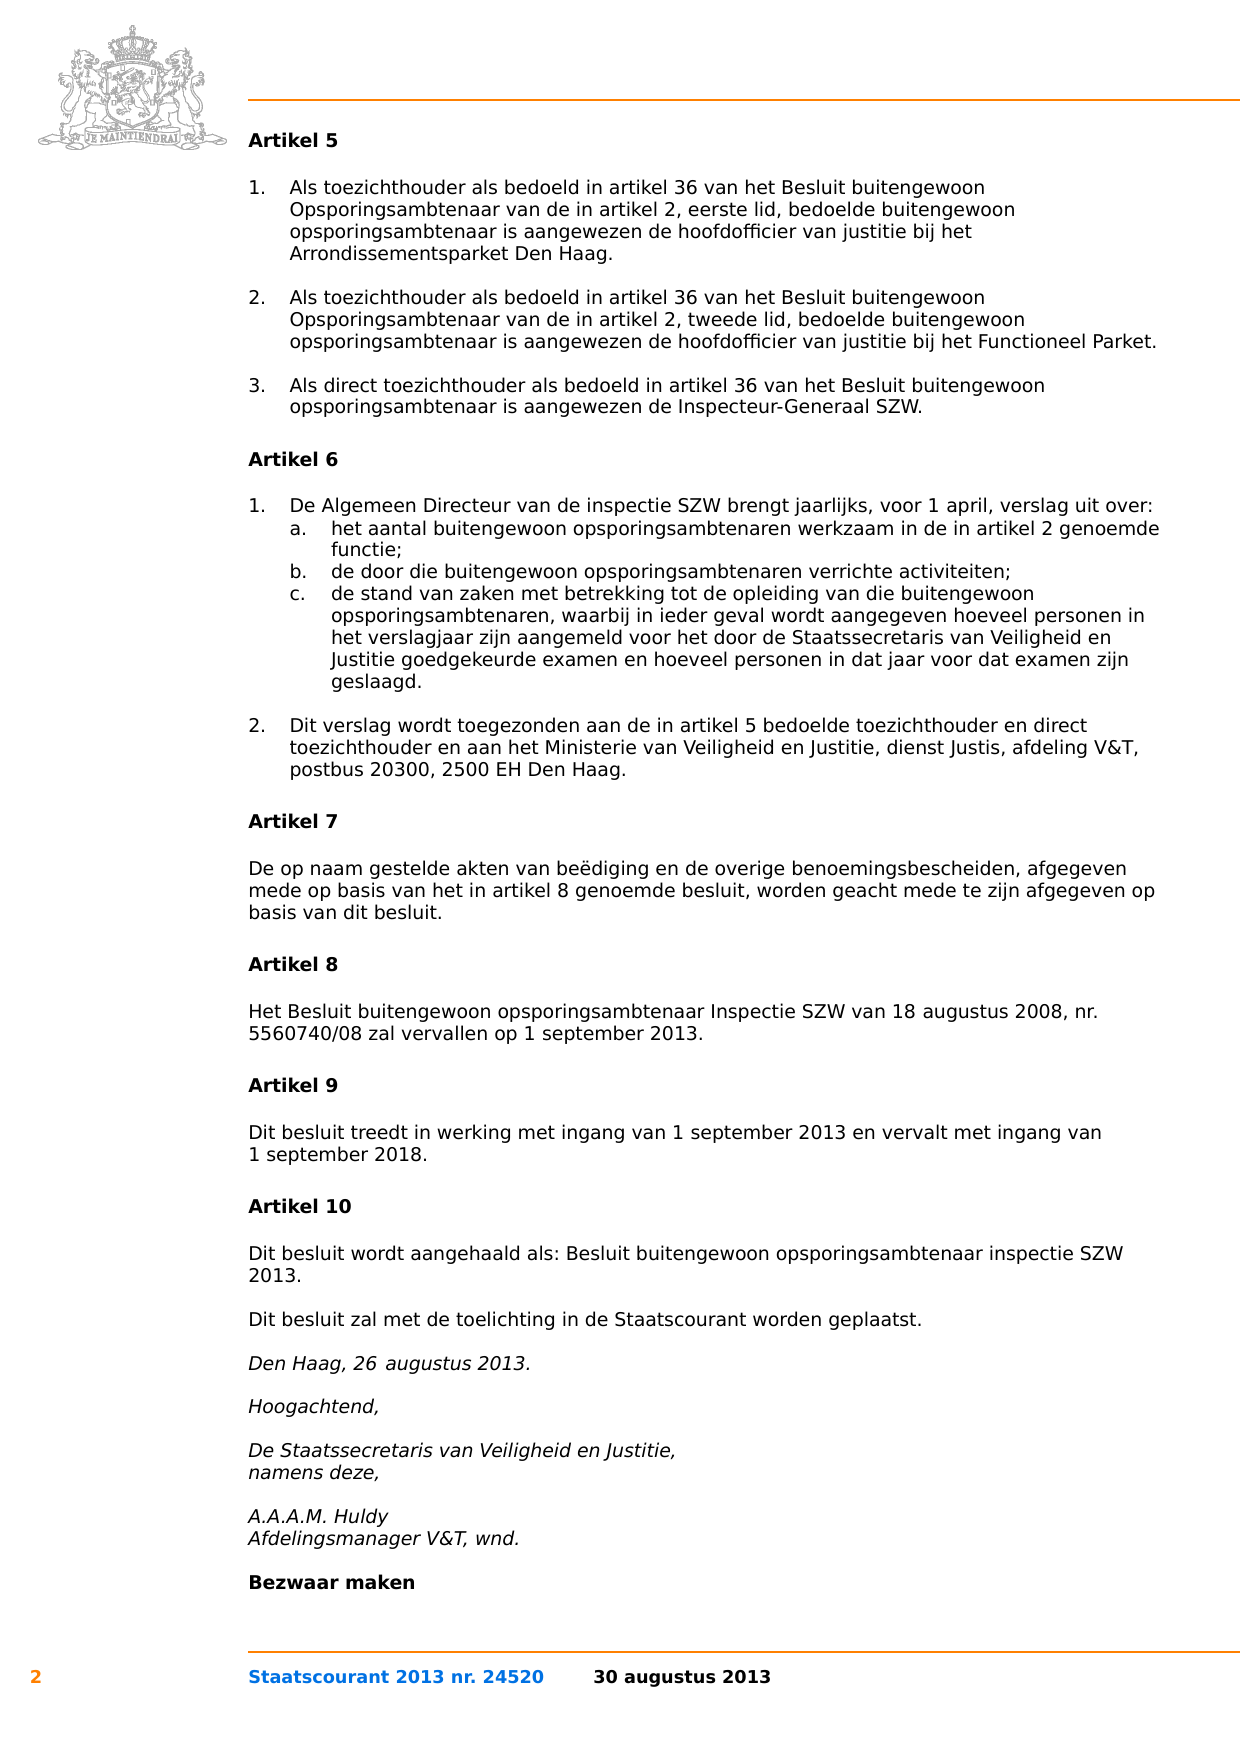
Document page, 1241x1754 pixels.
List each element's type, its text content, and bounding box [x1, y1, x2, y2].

subtitle Artikel 10 [248, 1196, 1163, 1218]
text 2. Als toezichthouder als bedoeld in artikel 36 van het Besluit buitengewoon Opsporingsambtenaar van de in artikel 2, tweede lid, bedoelde buitengewoon opsporingsambtenaar is aangewezen de hoofdofficier van justitie bij het Functioneel Parket. [248, 287, 1163, 353]
subtitle Artikel 5 [248, 130, 1163, 152]
text b. de door die buitengewoon opsporingsambtenaren verrichte activiteiten; [289, 561, 1163, 583]
text a. het aantal buitengewoon opsporingsambtenaren werkzaam in de in artikel 2 genoemde functie; [289, 517, 1163, 561]
subtitle Artikel 9 [248, 1075, 1163, 1097]
text 3. Als direct toezichthouder als bedoeld in artikel 36 van het Besluit buitengewoon opsporingsambtenaar is aangewezen de Inspecteur-Generaal SZW. [248, 374, 1163, 418]
text 2. Dit verslag wordt toegezonden aan de in artikel 5 bedoelde toezichthouder en direct toezichthouder en aan het Ministerie van Veiligheid en Justitie, dienst Justis, afdeling V&T, postbus 20300, 2500 EH Den Haag. [248, 715, 1163, 781]
subtitle Artikel 7 [248, 811, 1163, 833]
subtitle Artikel 8 [248, 954, 1163, 976]
subtitle Artikel 6 [248, 448, 1163, 470]
text Dit besluit treedt in werking met ingang van 1 september 2013 en vervalt met ingang van 1 september 2018. [248, 1122, 1163, 1166]
text c. de stand van zaken met betrekking tot de opleiding van die buitengewoon opsporingsambtenaren, waarbij in ieder geval wordt aangegeven hoeveel personen in het verslagjaar zijn aangemeld voor het door de Staatssecretaris van Veiligheid en Justitie goedgekeurde examen en hoeveel personen in dat jaar voor dat examen zijn geslaagd. [289, 583, 1163, 693]
text Het Besluit buitengewoon opsporingsambtenaar Inspectie SZW van 18 augustus 2008, nr. 5560740/08 zal vervallen op 1 september 2013. [248, 1001, 1163, 1045]
text Den Haag, 26 augustus 2013. [248, 1352, 1163, 1374]
text Dit besluit wordt aangehaald als: Besluit buitengewoon opsporingsambtenaar inspectie SZW 2013. [248, 1243, 1163, 1287]
text De Staatssecretaris van Veiligheid en Justitie, namens deze, A.A.A.M. Huldy Afdelingsmanager V&T, wnd. [248, 1440, 1163, 1550]
text Bezwaar maken [248, 1572, 1163, 1594]
text Hoogachtend, [248, 1396, 1163, 1418]
text 1. Als toezichthouder als bedoeld in artikel 36 van het Besluit buitengewoon Opsporingsambtenaar van de in artikel 2, eerste lid, bedoelde buitengewoon opsporingsambtenaar is aangewezen de hoofdofficier van justitie bij het Arrondissementsparket Den Haag. [248, 177, 1163, 265]
text 1. De Algemeen Directeur van de inspectie SZW brengt jaarlijks, voor 1 april, verslag uit over: [248, 495, 1163, 517]
text Dit besluit zal met de toelichting in de Staatscourant worden geplaatst. [248, 1309, 1163, 1331]
picture [38, 25, 227, 150]
text De op naam gestelde akten van beëdiging en de overige benoemingsbescheiden, afgegeven mede op basis van het in artikel 8 genoemde besluit, worden geacht mede te zijn afgegeven op basis van dit besluit. [248, 858, 1163, 924]
